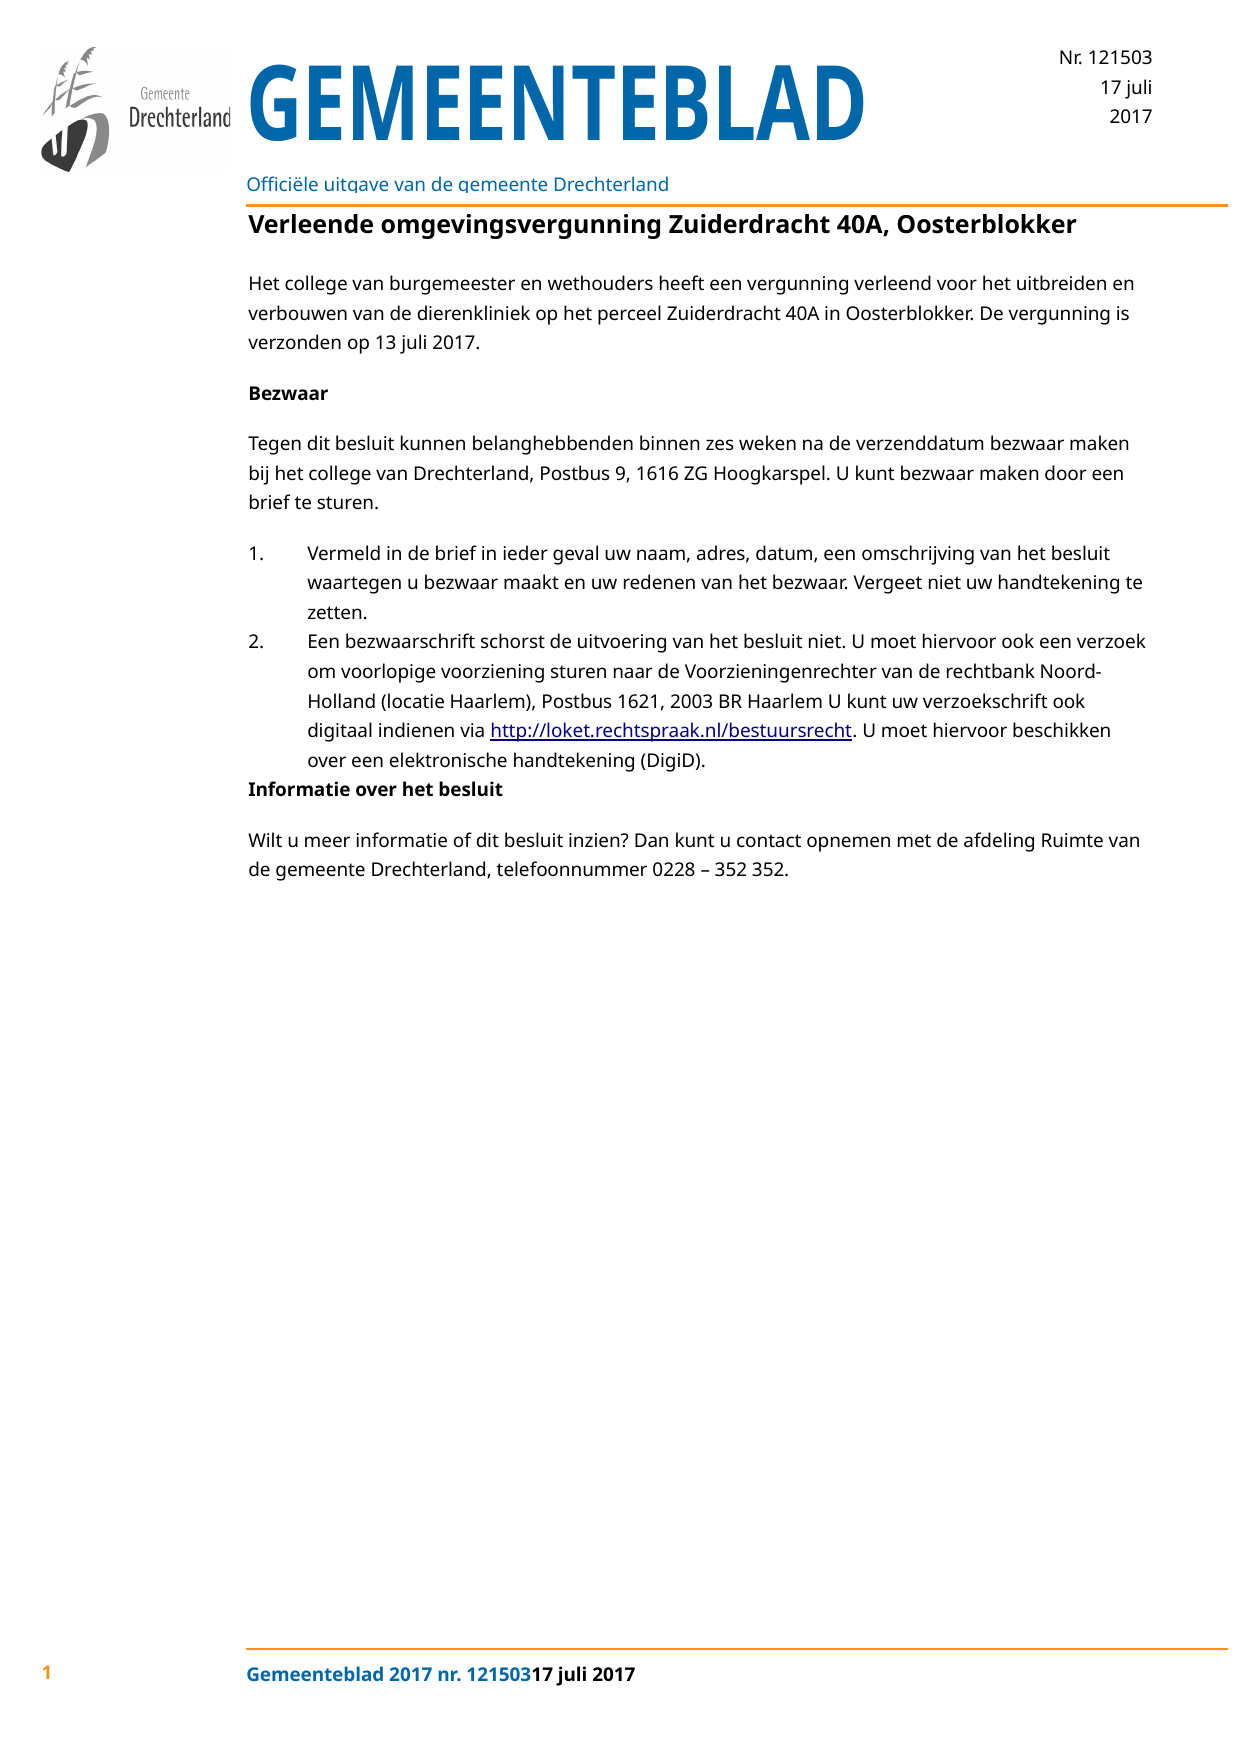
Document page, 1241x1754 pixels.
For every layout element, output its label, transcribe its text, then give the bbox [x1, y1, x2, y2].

text Tegen dit besluit kunnen belanghebbenden binnen zes weken na de verzenddatum bezwaar maken bij het college van Drechterland, Postbus 9, 1616 ZG Hoogkarspel. U kunt bezwaar maken door een brief te sturen. [248, 430, 1152, 515]
text Bezwaar [248, 380, 1152, 406]
picture [41, 47, 231, 172]
list Een bezwaarschrift schorst de uitvoering van het besluit niet. U moet hiervoor ook een verzoek om voorlopige voorziening sturen naar de Voorzieningenrechter van de rechtbank Noord-Holland (locatie Haarlem), Postbus 1621, 2003 BR Haarlem U kunt uw verzoekschrift ook digitaal indienen via http://loket.rechtspraak.nl/bestuursrecht. U moet hiervoor beschikken over een elektronische handtekening (DigiD). [248, 629, 1152, 773]
text Informatie over het besluit [248, 777, 1152, 802]
text Het college van burgemeester en wethouders heeft een vergunning verleend voor het uitbreiden en verbouwen van de dierenkliniek op het perceel Zuiderdracht 40A in Oosterblokker. De vergunning is verzonden op 13 juli 2017. [248, 270, 1152, 355]
text Verleende omgevingsvergunning Zuiderdracht 40A, Oosterblokker [248, 207, 1152, 241]
list Vermeld in de brief in ieder geval uw naam, adres, datum, een omschrijving van het besluit waartegen u bezwaar maakt en uw redenen van het bezwaar. Vergeet niet uw handtekening te zetten. [248, 540, 1152, 625]
text Wilt u meer informatie of dit besluit inzien? Dan kunt u contact opnemen met de afdeling Ruimte van de gemeente Drechterland, telefoonnummer 0228 – 352 352. [248, 827, 1152, 882]
